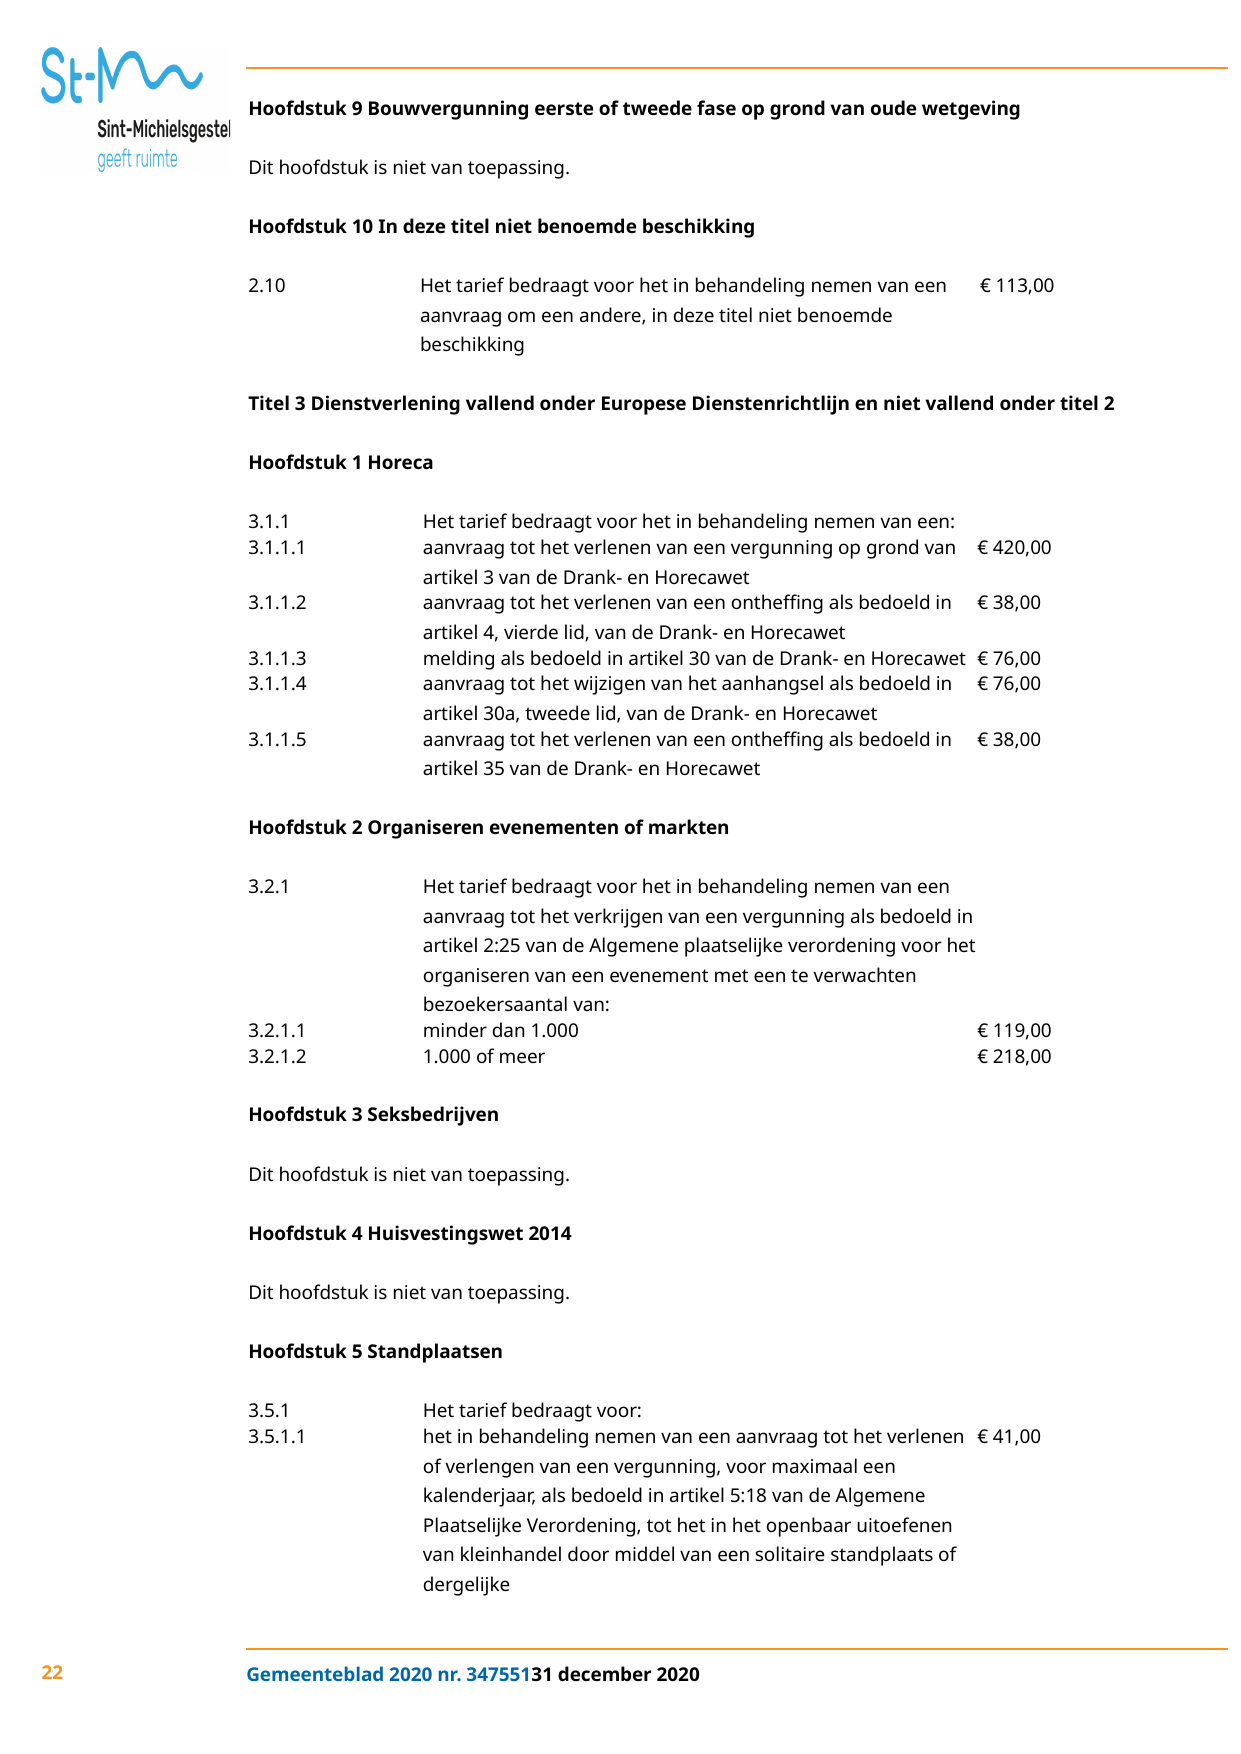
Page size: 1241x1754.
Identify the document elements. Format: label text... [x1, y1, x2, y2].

text Hoofdstuk 2 Organiseren evenementen of markten [248, 814, 1152, 840]
table_header 3.1.1 [248, 509, 423, 534]
text Dit hoofdstuk is niet van toepassing. [248, 154, 1152, 180]
table_header [977, 1398, 1152, 1423]
table_cell 1.000 of meer [423, 1043, 977, 1069]
table_cell € 38,00 [977, 590, 1152, 645]
text Hoofdstuk 5 Standplaatsen [248, 1338, 1152, 1364]
table_header Het tarief bedraagt voor: [423, 1398, 977, 1423]
table_cell 3.1.1.3 [248, 645, 423, 671]
table_header € 113,00 [980, 273, 1152, 357]
table_cell € 41,00 [977, 1423, 1152, 1597]
table_cell minder dan 1.000 [423, 1018, 977, 1043]
table_cell melding als bedoeld in artikel 30 van de Drank- en Horecawet [423, 645, 977, 671]
table_header [977, 509, 1152, 534]
table_cell 3.1.1.4 [248, 671, 423, 726]
table_cell aanvraag tot het verlenen van een vergunning op grond van artikel 3 van de Drank- en Horecawet [423, 534, 977, 589]
text Dit hoofdstuk is niet van toepassing. [248, 1161, 1152, 1187]
table_cell 3.1.1.1 [248, 534, 423, 589]
table_cell 3.1.1.2 [248, 590, 423, 645]
text Hoofdstuk 4 Huisvestingswet 2014 [248, 1220, 1152, 1246]
table_cell 3.5.1.1 [248, 1423, 423, 1597]
text Hoofdstuk 10 In deze titel niet benoemde beschikking [248, 213, 1152, 239]
table_cell € 119,00 [977, 1018, 1152, 1043]
picture [41, 47, 231, 172]
table_cell € 38,00 [977, 726, 1152, 781]
table_cell aanvraag tot het wijzigen van het aanhangsel als bedoeld in artikel 30a, tweede lid, van de Drank- en Horecawet [423, 671, 977, 726]
text Hoofdstuk 3 Seksbedrijven [248, 1102, 1152, 1127]
table_cell aanvraag tot het verlenen van een ontheffing als bedoeld in artikel 4, vierde lid, van de Drank- en Horecawet [423, 590, 977, 645]
table_cell € 420,00 [977, 534, 1152, 589]
text Hoofdstuk 9 Bouwvergunning eerste of tweede fase op grond van oude wetgeving [248, 95, 1152, 121]
table_header 3.5.1 [248, 1398, 423, 1423]
table_header Het tarief bedraagt voor het in behandeling nemen van een aanvraag om een andere, in deze titel niet benoemde beschikking [420, 273, 980, 357]
table_cell 3.2.1.1 [248, 1018, 423, 1043]
table_header Het tarief bedraagt voor het in behandeling nemen van een aanvraag tot het verkrijgen van een vergunning als bedoeld in artikel 2:25 van de Algemene plaatselijke verordening voor het organiseren van een evenement met een te verwachten bezoekersaantal van: [423, 873, 977, 1017]
table_header Het tarief bedraagt voor het in behandeling nemen van een: [423, 509, 977, 534]
table_cell het in behandeling nemen van een aanvraag tot het verlenen of verlengen van een vergunning, voor maximaal een kalenderjaar, als bedoeld in artikel 5:18 van de Algemene Plaatselijke Verordening, tot het in het openbaar uitoefenen van kleinhandel door middel van een solitaire standplaats of dergelijke [423, 1423, 977, 1597]
table_cell € 218,00 [977, 1043, 1152, 1069]
table_cell € 76,00 [977, 645, 1152, 671]
table_cell 3.2.1.2 [248, 1043, 423, 1069]
table_cell € 76,00 [977, 671, 1152, 726]
table_cell 3.1.1.5 [248, 726, 423, 781]
text Hoofdstuk 1 Horeca [248, 449, 1152, 475]
text Dit hoofdstuk is niet van toepassing. [248, 1279, 1152, 1305]
text Titel 3 Dienstverlening vallend onder Europese Dienstenrichtlijn en niet vallend onder titel 2 [248, 390, 1152, 416]
table_header 3.2.1 [248, 873, 423, 1017]
table_header [977, 873, 1152, 1017]
table_cell aanvraag tot het verlenen van een ontheffing als bedoeld in artikel 35 van de Drank- en Horecawet [423, 726, 977, 781]
table_header 2.10 [248, 273, 420, 357]
